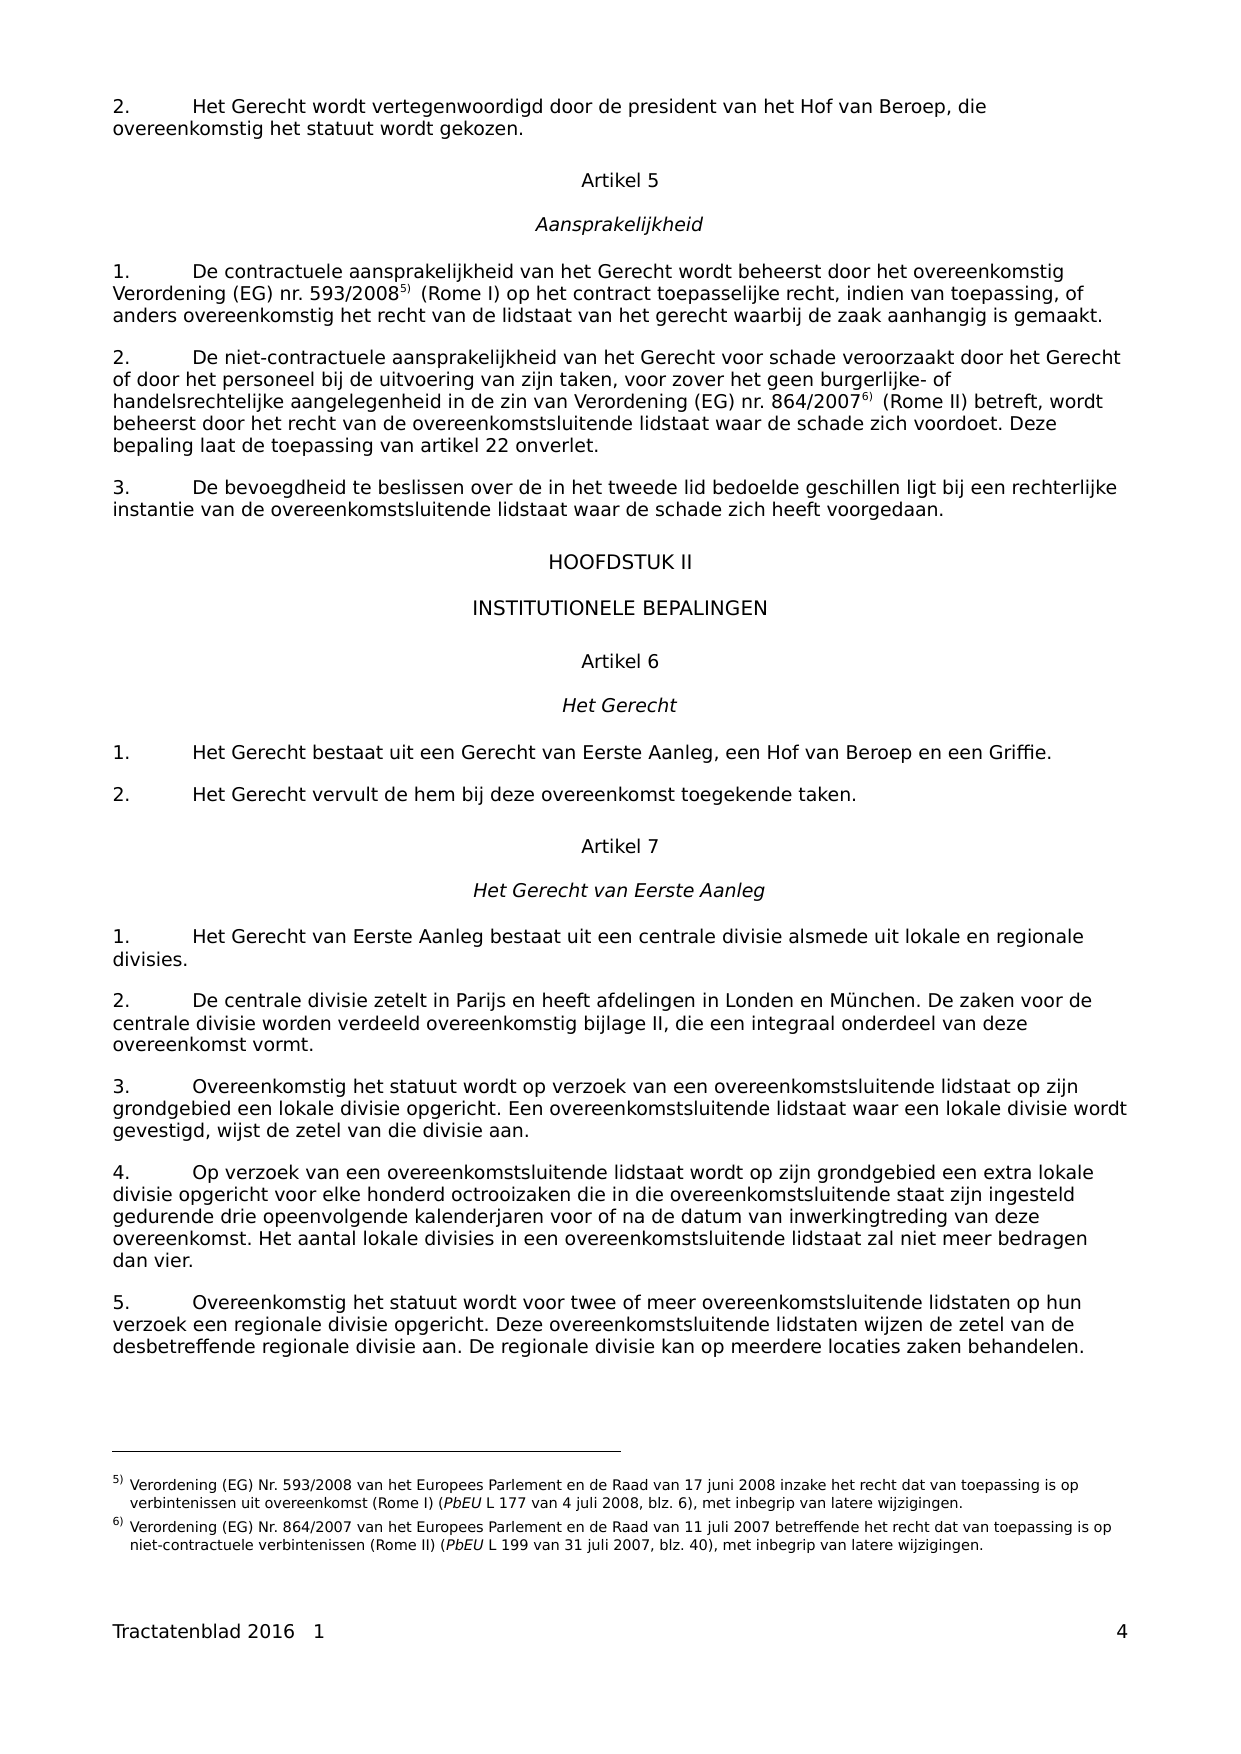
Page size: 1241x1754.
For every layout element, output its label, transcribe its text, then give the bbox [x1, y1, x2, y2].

subtitle Artikel 5 Aansprakelijkheid [112, 170, 1128, 236]
text Verordening (EG) Nr. 593/2008 van het Europees Parlement en de Raad van 17 juni 2008 inzake het recht dat van toepassing is op verbintenissen uit overeenkomst (Rome I) (PbEU L 177 van 4 juli 2008, blz. 6), met inbegrip van latere wijzigingen. [112, 1473, 1128, 1512]
subtitle Artikel 7 Het Gerecht van Eerste Aanleg [112, 836, 1128, 901]
text Verordening (EG) Nr. 864/2007 van het Europees Parlement en de Raad van 11 juli 2007 betreffende het recht dat van toepassing is op niet-contractuele verbintenissen (Rome II) (PbEU L 199 van 31 juli 2007, blz. 40), met inbegrip van latere wijzigingen. [112, 1515, 1128, 1554]
text 1. Het Gerecht bestaat uit een Gerecht van Eerste Aanleg, een Hof van Beroep en een Griffie. [112, 742, 1128, 763]
text 5. Overeenkomstig het statuut wordt voor twee of meer overeenkomstsluitende lidstaten op hun verzoek een regionale divisie opgericht. Deze overeenkomstsluitende lidstaten wijzen de zetel van de desbetreffende regionale divisie aan. De regionale divisie kan op meerdere locaties zaken behandelen. [112, 1292, 1128, 1358]
text 2. Het Gerecht vervult de hem bij deze overeenkomst toegekende taken. [112, 783, 1128, 806]
text 1. Het Gerecht van Eerste Aanleg bestaat uit een centrale divisie alsmede uit lokale en regionale divisies. [112, 926, 1128, 970]
text 2. De niet-contractuele aansprakelijkheid van het Gerecht voor schade veroorzaakt door het Gerecht of door het personeel bij de uitvoering van zijn taken, voor zover het geen burgerlijke- of handelsrechtelijke aangelegenheid in de zin van Verordening (EG) nr. 864/2007 (Rome II) betreft, wordt beheerst door het recht van de overeenkomstsluitende lidstaat waar de schade zich voordoet. Deze bepaling laat de toepassing van artikel 22 onverlet. [112, 347, 1128, 457]
subtitle Artikel 6 Het Gerecht [112, 651, 1128, 717]
text 4. Op verzoek van een overeenkomstsluitende lidstaat wordt op zijn grondgebied een extra lokale divisie opgericht voor elke honderd octrooizaken die in die overeenkomstsluitende staat zijn ingesteld gedurende drie opeenvolgende kalenderjaren voor of na de datum van inwerkingtreding van deze overeenkomst. Het aantal lokale divisies in een overeenkomstsluitende lidstaat zal niet meer bedragen dan vier. [112, 1162, 1128, 1272]
text 1. De contractuele aansprakelijkheid van het Gerecht wordt beheerst door het overeenkomstig Verordening (EG) nr. 593/2008 (Rome I) op het contract toepasselijke recht, indien van toepassing, of anders overeenkomstig het recht van de lidstaat van het gerecht waarbij de zaak aanhangig is gemaakt. [112, 261, 1128, 327]
text 3. De bevoegdheid te beslissen over de in het tweede lid bedoelde geschillen ligt bij een rechterlijke instantie van de overeenkomstsluitende lidstaat waar de schade zich heeft voorgedaan. [112, 477, 1128, 521]
subtitle HOOFDSTUK II INSTITUTIONELE BEPALINGEN [112, 551, 1128, 621]
text 2. Het Gerecht wordt vertegenwoordigd door de president van het Hof van Beroep, die overeenkomstig het statuut wordt gekozen. [112, 96, 1128, 140]
text 2. De centrale divisie zetelt in Parijs en heeft afdelingen in Londen en München. De zaken voor de centrale divisie worden verdeeld overeenkomstig bijlage II, die een integraal onderdeel van deze overeenkomst vormt. [112, 990, 1128, 1056]
text 3. Overeenkomstig het statuut wordt op verzoek van een overeenkomstsluitende lidstaat op zijn grondgebied een lokale divisie opgericht. Een overeenkomstsluitende lidstaat waar een lokale divisie wordt gevestigd, wijst de zetel van die divisie aan. [112, 1076, 1128, 1142]
